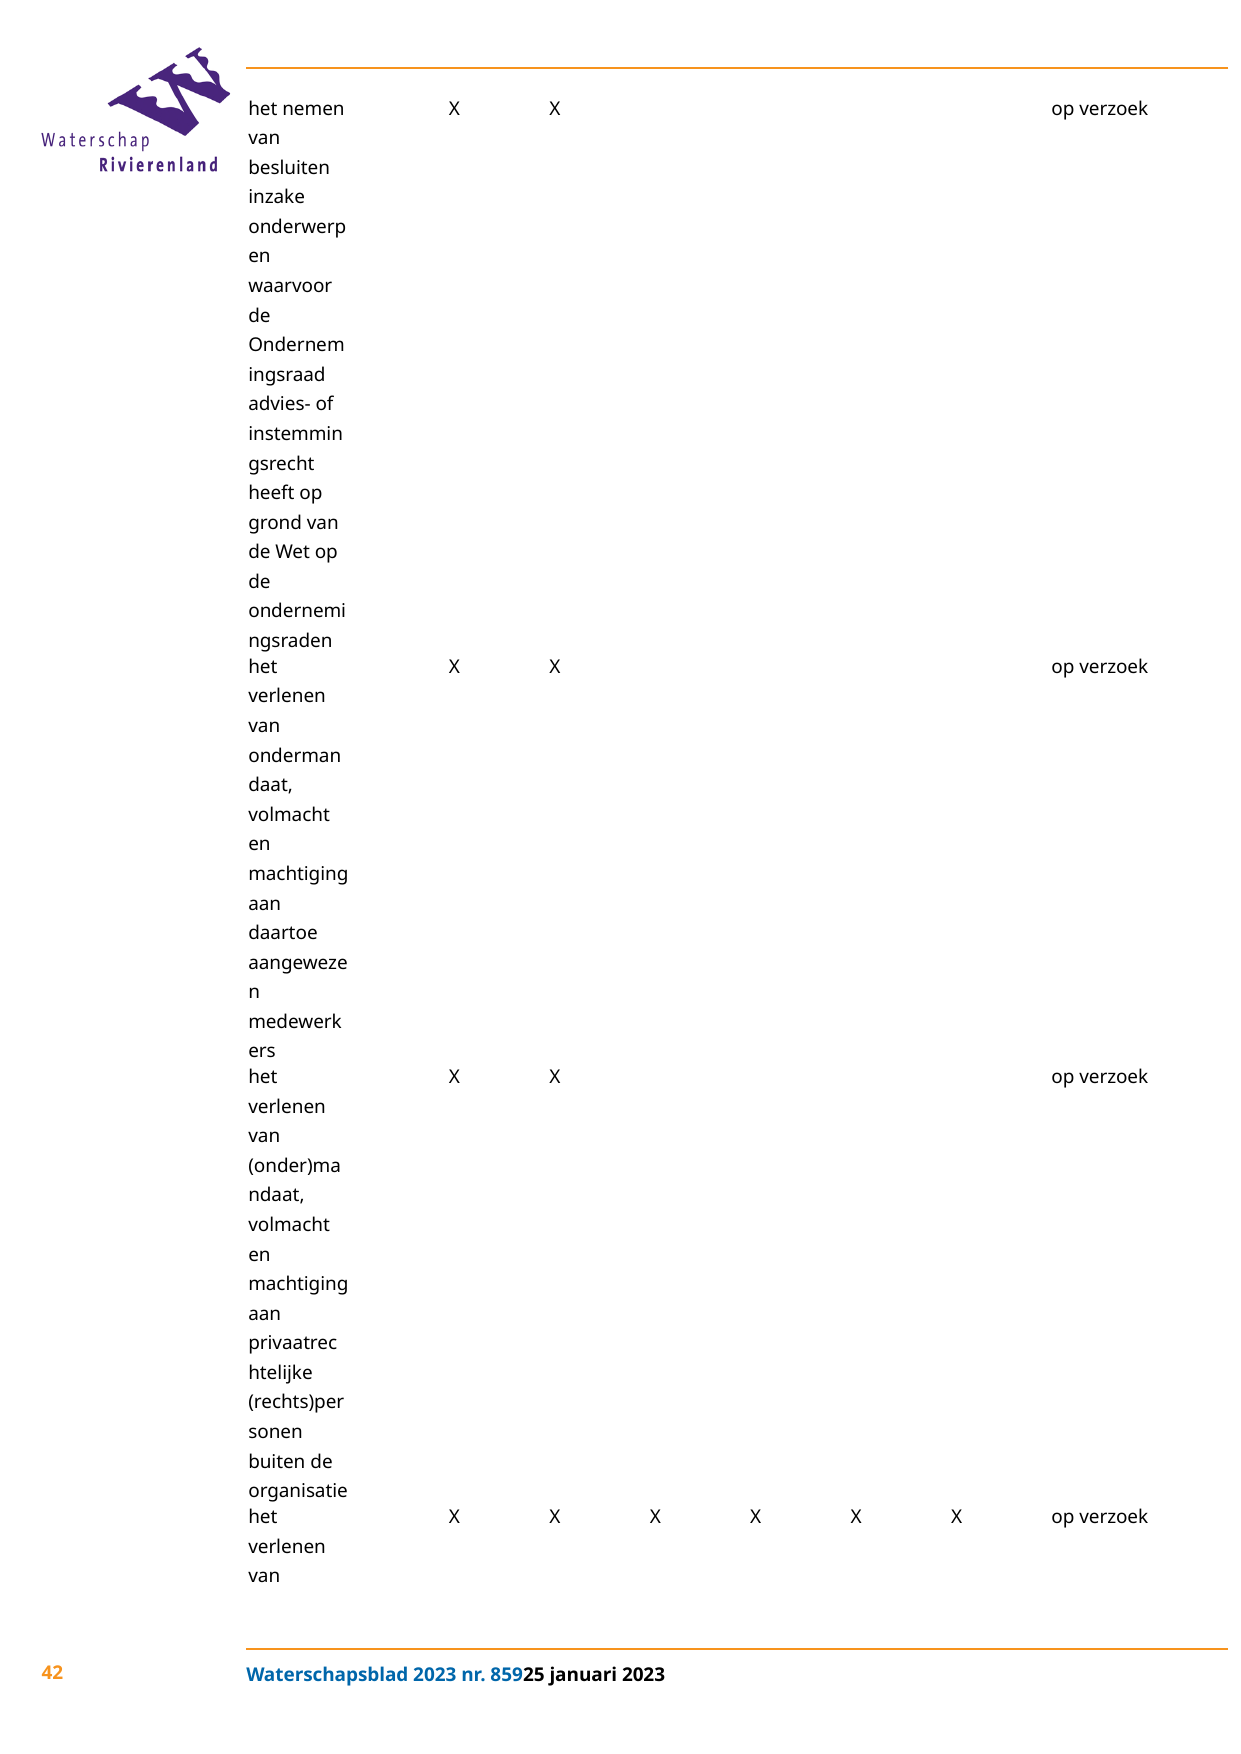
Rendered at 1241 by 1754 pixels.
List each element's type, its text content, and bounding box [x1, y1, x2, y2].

table_cell op verzoek [1051, 653, 1152, 1063]
table_cell [951, 653, 1051, 1063]
table_cell X [549, 1503, 649, 1588]
table_cell X [549, 1063, 649, 1503]
table_cell [650, 1063, 750, 1503]
table_cell [850, 1063, 951, 1503]
table_cell X [449, 1503, 549, 1588]
table_cell X [449, 1063, 549, 1503]
table_cell [951, 1063, 1051, 1503]
table_cell [348, 95, 449, 653]
table_cell X [951, 1503, 1051, 1588]
table_cell het verlenen van [248, 1503, 348, 1588]
table_cell [348, 653, 449, 1063]
table_cell het verlenen van ondermandaat, volmacht en machtiging aan daartoe aangewezen medewerkers [248, 653, 348, 1063]
table_cell [348, 1503, 449, 1588]
table_cell [850, 95, 951, 653]
picture [41, 47, 231, 172]
table_cell X [850, 1503, 951, 1588]
table_cell [850, 653, 951, 1063]
table_cell X [449, 653, 549, 1063]
table_cell [650, 653, 750, 1063]
table_cell [348, 1063, 449, 1503]
table_cell het nemen van besluiten inzake onderwerpen waarvoor de Ondernemingsraad advies- of instemmingsrecht heeft op grond van de Wet op de ondernemingsraden [248, 95, 348, 653]
table_cell [750, 653, 850, 1063]
table_cell X [549, 95, 649, 653]
table_cell [650, 95, 750, 653]
table_cell X [549, 653, 649, 1063]
table_cell X [650, 1503, 750, 1588]
table_cell op verzoek [1051, 1063, 1152, 1503]
table_cell [951, 95, 1051, 653]
table_cell X [449, 95, 549, 653]
table_cell het verlenen van (onder)mandaat, volmacht en machtiging aan privaatrechtelijke (rechts)personen buiten de organisatie [248, 1063, 348, 1503]
table_cell op verzoek [1051, 1503, 1152, 1588]
table_cell [750, 1063, 850, 1503]
table_cell X [750, 1503, 850, 1588]
table_cell op verzoek [1051, 95, 1152, 653]
table_cell [750, 95, 850, 653]
